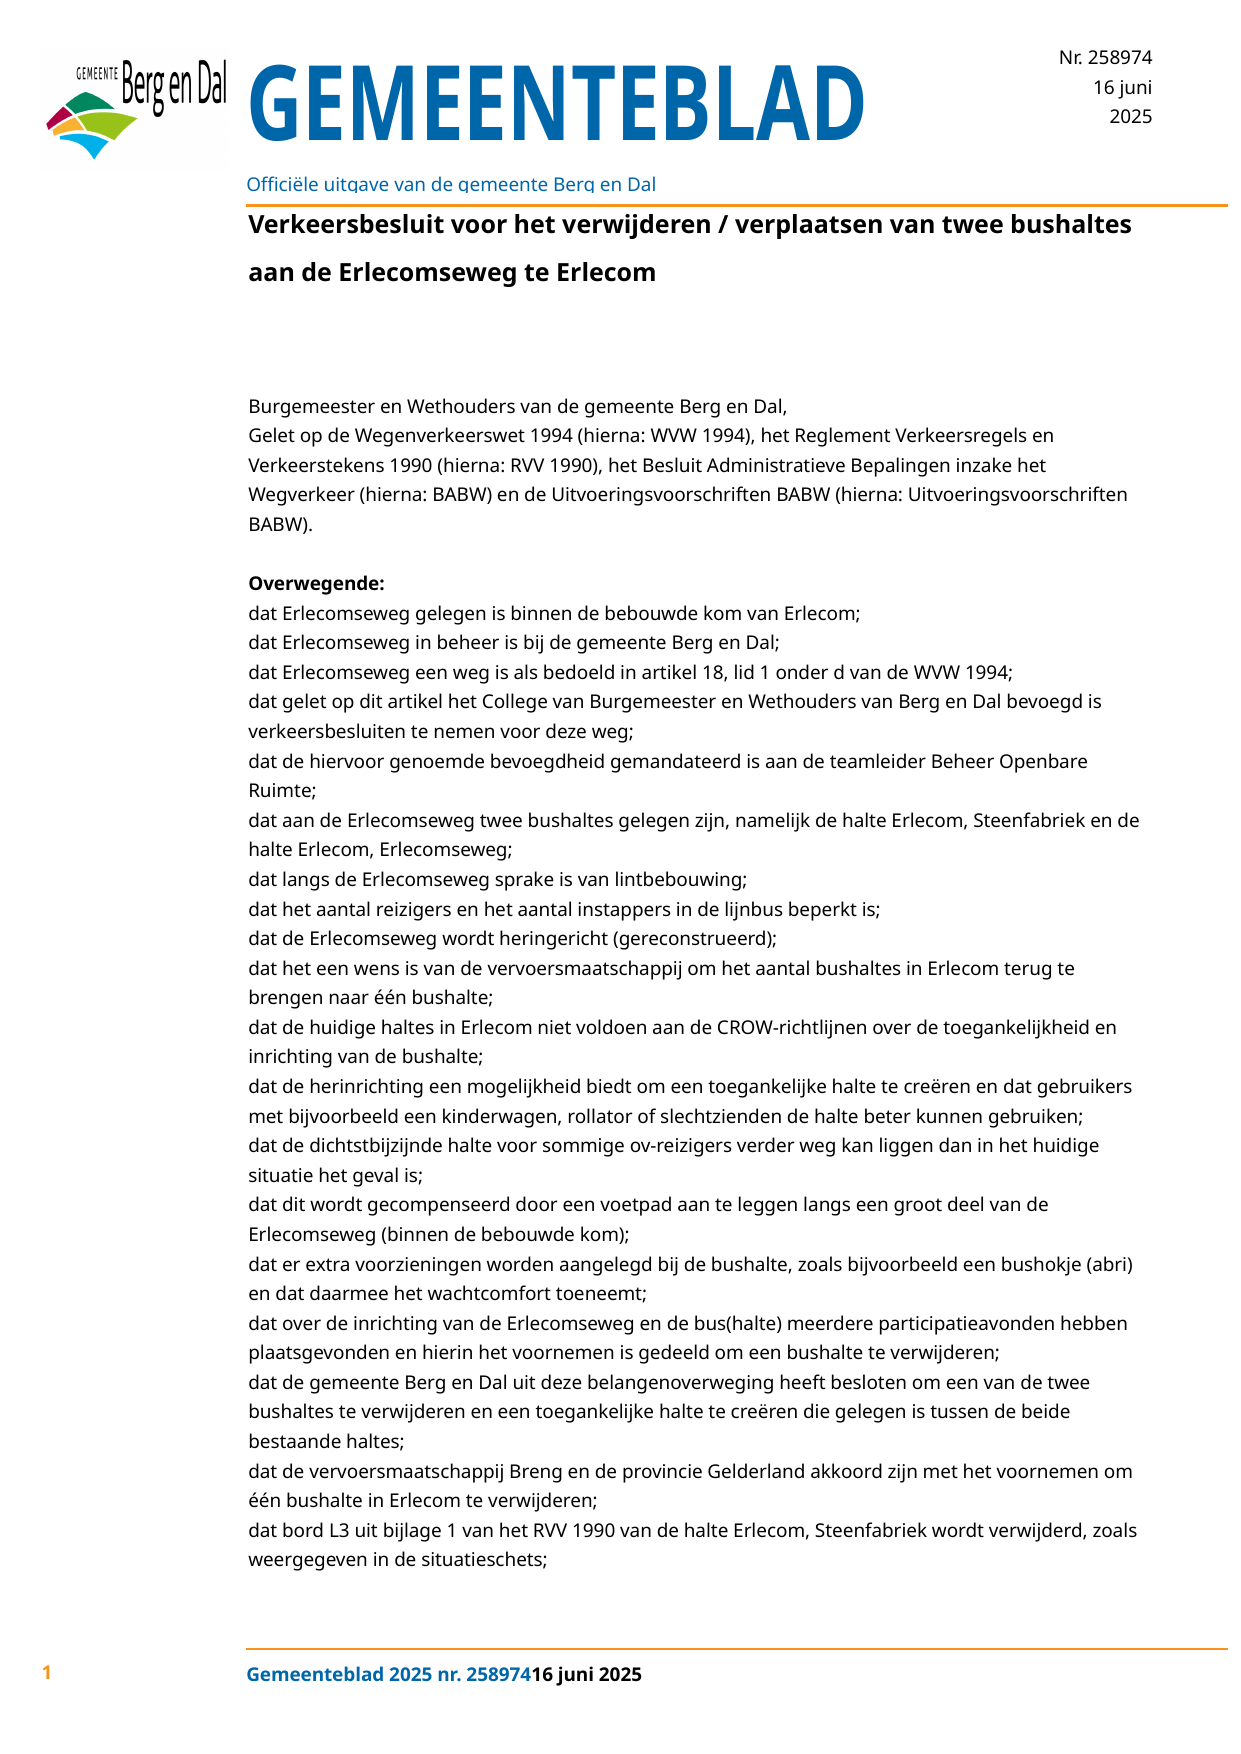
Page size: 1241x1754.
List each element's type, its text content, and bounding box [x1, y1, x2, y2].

text dat het aantal reizigers en het aantal instappers in de lijnbus beperkt is; [248, 896, 1152, 922]
text dat de Erlecomseweg wordt heringericht (gereconstrueerd); [248, 925, 1152, 951]
text Gelet op de Wegenverkeerswet 1994 (hierna: WVW 1994), het Reglement Verkeersregels en Verkeerstekens 1990 (hierna: RVV 1990), het Besluit Administratieve Bepalingen inzake het Wegverkeer (hierna: BABW) en de Uitvoeringsvoorschriften BABW (hierna: Uitvoeringsvoorschriften BABW). [248, 422, 1152, 537]
text Verkeersbesluit voor het verwijderen / verplaatsen van twee bushaltes aan de Erlecomseweg te Erlecom [248, 207, 1152, 288]
text dat de vervoersmaatschappij Breng en de provincie Gelderland akkoord zijn met het voornemen om één bushalte in Erlecom te verwijderen; [248, 1458, 1152, 1513]
text dat gelet op dit artikel het College van Burgemeester en Wethouders van Berg en Dal bevoegd is verkeersbesluiten te nemen voor deze weg; [248, 689, 1152, 744]
text dat de gemeente Berg en Dal uit deze belangenoverweging heeft besloten om een van de twee bushaltes te verwijderen en een toegankelijke halte te creëren die gelegen is tussen de beide bestaande haltes; [248, 1369, 1152, 1454]
picture [41, 47, 231, 172]
text dat Erlecomseweg gelegen is binnen de bebouwde kom van Erlecom; [248, 600, 1152, 626]
text dat er extra voorzieningen worden aangelegd bij de bushalte, zoals bijvoorbeeld een bushokje (abri) en dat daarmee het wachtcomfort toeneemt; [248, 1251, 1152, 1306]
text dat de hiervoor genoemde bevoegdheid gemandateerd is aan de teamleider Beheer Openbare Ruimte; [248, 748, 1152, 803]
text dat het een wens is van de vervoersmaatschappij om het aantal bushaltes in Erlecom terug te brengen naar één bushalte; [248, 955, 1152, 1010]
text Overwegende: [248, 570, 1152, 596]
text dat bord L3 uit bijlage 1 van het RVV 1990 van de halte Erlecom, Steenfabriek wordt verwijderd, zoals weergegeven in de situatieschets; [248, 1517, 1152, 1572]
text dat de herinrichting een mogelijkheid biedt om een toegankelijke halte te creëren en dat gebruikers met bijvoorbeeld een kinderwagen, rollator of slechtzienden de halte beter kunnen gebruiken; [248, 1073, 1152, 1129]
text dat Erlecomseweg een weg is als bedoeld in artikel 18, lid 1 onder d van de WVW 1994; [248, 659, 1152, 685]
text dat aan de Erlecomseweg twee bushaltes gelegen zijn, namelijk de halte Erlecom, Steenfabriek en de halte Erlecom, Erlecomseweg; [248, 807, 1152, 862]
text dat langs de Erlecomseweg sprake is van lintbebouwing; [248, 866, 1152, 892]
text dat over de inrichting van de Erlecomseweg en de bus(halte) meerdere participatieavonden hebben plaatsgevonden en hierin het voornemen is gedeeld om een bushalte te verwijderen; [248, 1310, 1152, 1365]
text dat de dichtstbijzijnde halte voor sommige ov-reizigers verder weg kan liggen dan in het huidige situatie het geval is; [248, 1132, 1152, 1188]
text Burgemeester en Wethouders van de gemeente Berg en Dal, [248, 393, 1152, 419]
text dat de huidige haltes in Erlecom niet voldoen aan de CROW-richtlijnen over de toegankelijkheid en inrichting van de bushalte; [248, 1014, 1152, 1069]
text dat Erlecomseweg in beheer is bij de gemeente Berg en Dal; [248, 629, 1152, 655]
text dat dit wordt gecompenseerd door een voetpad aan te leggen langs een groot deel van de Erlecomseweg (binnen de bebouwde kom); [248, 1192, 1152, 1247]
